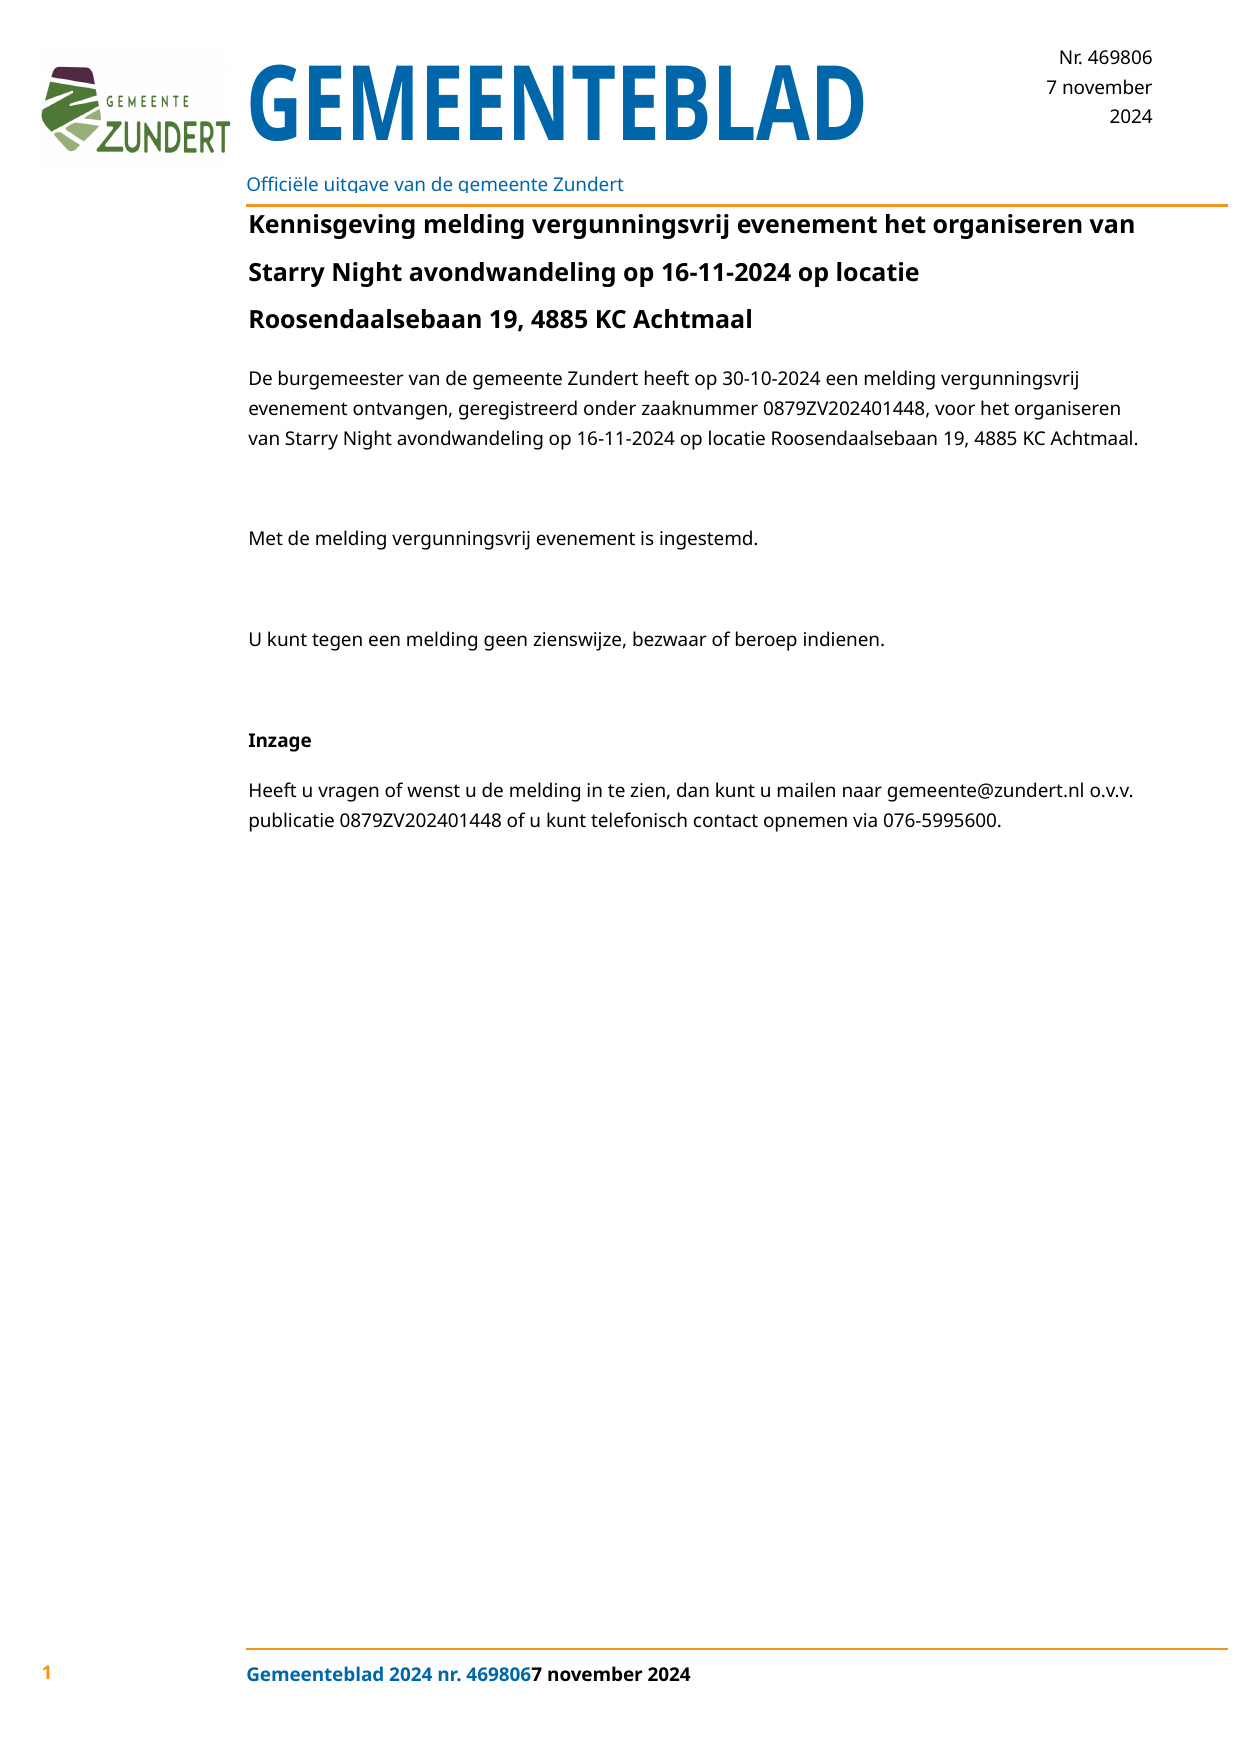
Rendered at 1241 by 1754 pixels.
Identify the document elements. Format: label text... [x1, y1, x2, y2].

text De burgemeester van de gemeente Zundert heeft op 30-10-2024 een melding vergunningsvrij evenement ontvangen, geregistreerd onder zaaknummer 0879ZV202401448, voor het organiseren van Starry Night avondwandeling op 16-11-2024 op locatie Roosendaalsebaan 19, 4885 KC Achtmaal. [248, 366, 1152, 450]
text Kennisgeving melding vergunningsvrij evenement het organiseren van Starry Night avondwandeling op 16-11-2024 op locatie Roosendaalsebaan 19, 4885 KC Achtmaal [248, 207, 1152, 336]
text Heeft u vragen of wenst u de melding in te zien, dan kunt u mailen naar gemeente@zundert.nl o.v.v. publicatie 0879ZV202401448 of u kunt telefonisch contact opnemen via 076-5995600. [248, 778, 1152, 833]
picture [41, 47, 231, 172]
text Inzage [248, 727, 1152, 753]
text Met de melding vergunningsvrij evenement is ingestemd. [248, 526, 1152, 551]
text U kunt tegen een melding geen zienswijze, bezwaar of beroep indienen. [248, 626, 1152, 652]
